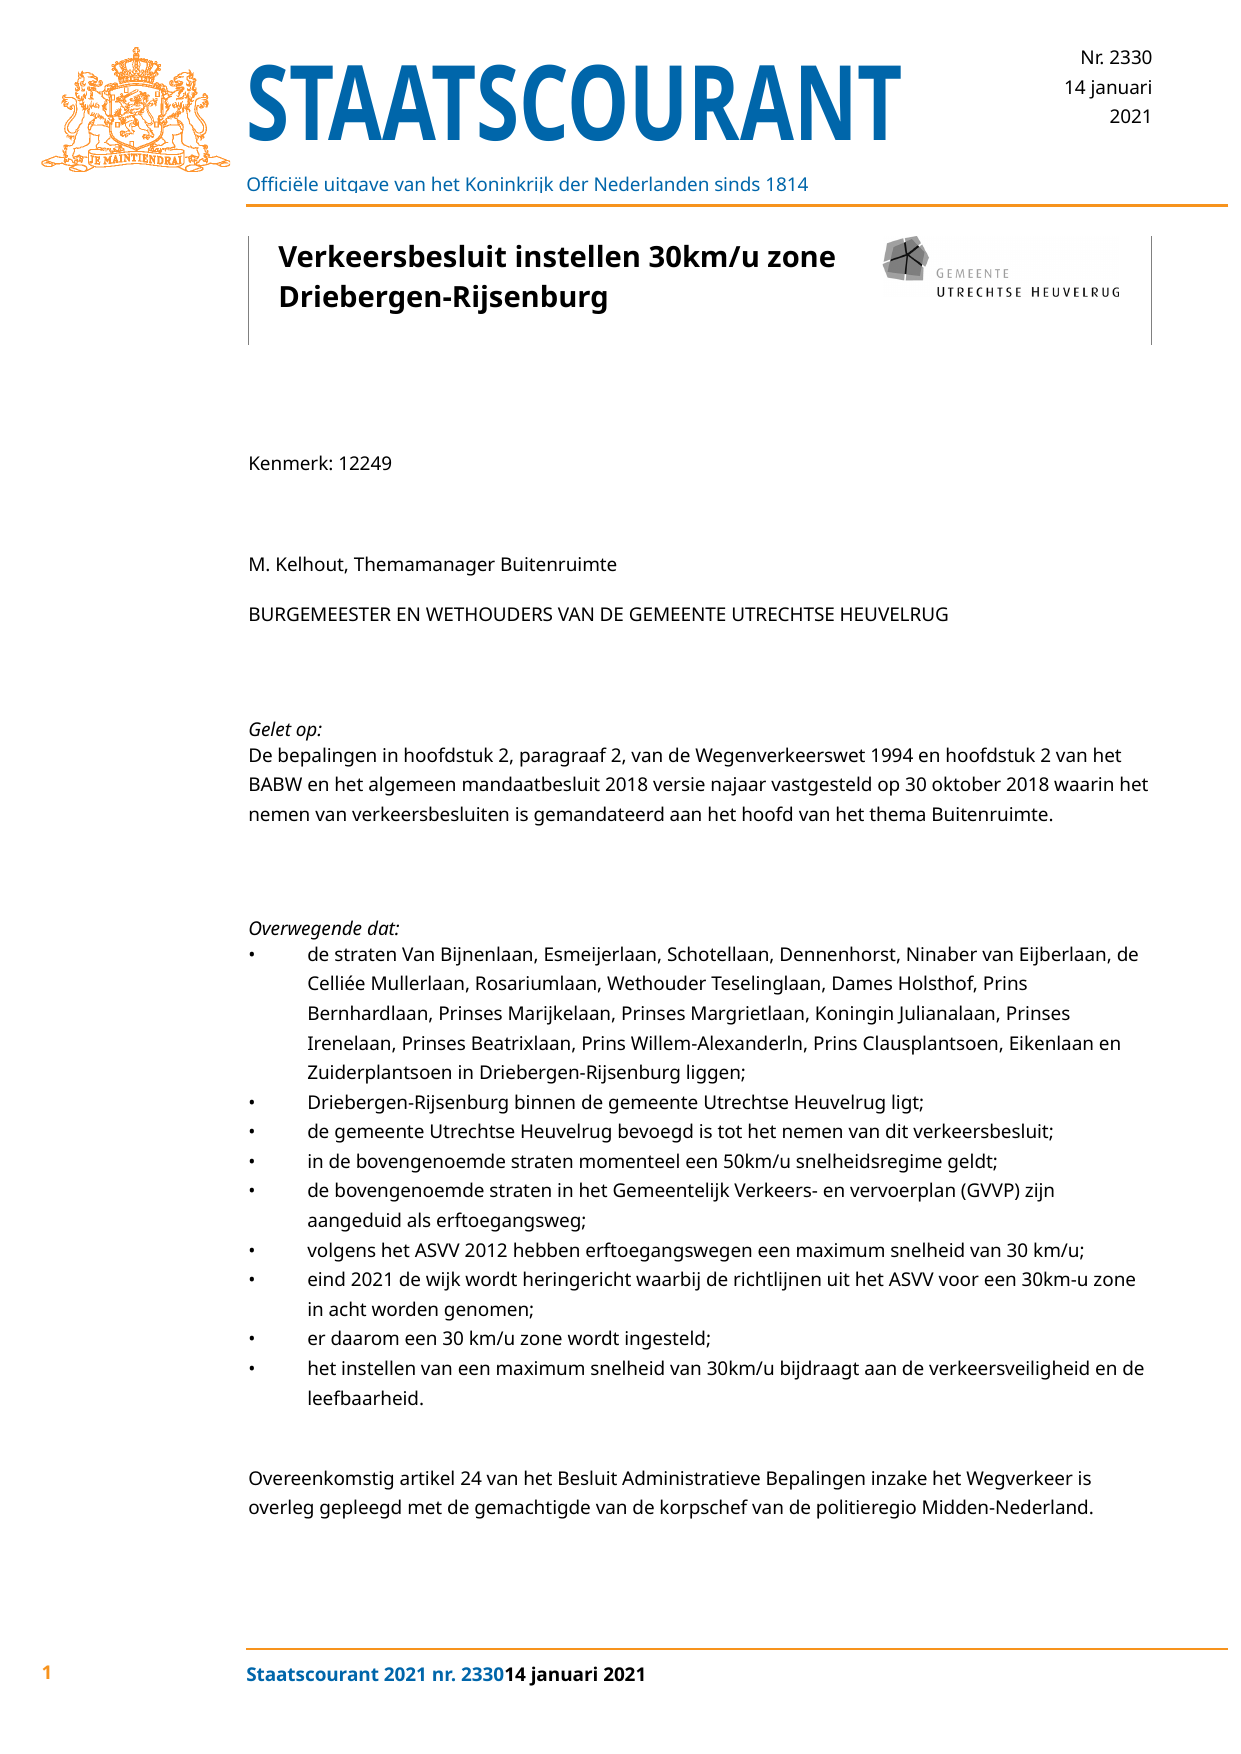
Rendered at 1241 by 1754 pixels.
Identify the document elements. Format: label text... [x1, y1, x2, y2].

list Driebergen-Rijsenburg binnen de gemeente Utrechtse Heuvelrug ligt; [248, 1089, 1152, 1115]
list eind 2021 de wijk wordt heringericht waarbij de richtlijnen uit het ASVV voor een 30km-u zone in acht worden genomen; [248, 1266, 1152, 1322]
picture [882, 236, 1119, 297]
list volgens het ASVV 2012 hebben erftoegangswegen een maximum snelheid van 30 km/u; [248, 1237, 1152, 1263]
text M. Kelhout, Themamanager Buitenruimte [248, 551, 1152, 577]
list de straten Van Bijnenlaan, Esmeijerlaan, Schotellaan, Dennenhorst, Ninaber van Eijberlaan, de Celliée Mullerlaan, Rosariumlaan, Wethouder Teselinglaan, Dames Holsthof, Prins Bernhardlaan, Prinses Marijkelaan, Prinses Margrietlaan, Koningin Julianalaan, Prinses Irenelaan, Prinses Beatrixlaan, Prins Willem-Alexanderln, Prins Clausplantsoen, Eikenlaan en Zuiderplantsoen in Driebergen-Rijsenburg liggen; [248, 941, 1152, 1085]
text Overwegende dat: [248, 915, 1152, 941]
picture [41, 47, 231, 172]
text Kenmerk: 12249 [248, 450, 1152, 476]
table_header [850, 236, 1151, 345]
text De bepalingen in hoofdstuk 2, paragraaf 2, van de Wegenverkeerswet 1994 en hoofdstuk 2 van het BABW en het algemeen mandaatbesluit 2018 versie najaar vastgesteld op 30 oktober 2018 waarin het nemen van verkeersbesluiten is gemandateerd aan het hoofd van het thema Buitenruimte. [248, 742, 1152, 827]
table_header Verkeersbesluit instellen 30km/u zone Driebergen-Rijsenburg [249, 236, 850, 345]
list er daarom een 30 km/u zone wordt ingesteld; [248, 1326, 1152, 1351]
list het instellen van een maximum snelheid van 30km/u bijdraagt aan de verkeersveiligheid en de leefbaarheid. [248, 1355, 1152, 1411]
list in de bovengenoemde straten momenteel een 50km/u snelheidsregime geldt; [248, 1148, 1152, 1174]
text BURGEMEESTER EN WETHOUDERS VAN DE GEMEENTE UTRECHTSE HEUVELRUG [248, 602, 1152, 627]
text Overeenkomstig artikel 24 van het Besluit Administratieve Bepalingen inzake het Wegverkeer is overleg gepleegd met de gemachtigde van de korpschef van de politieregio Midden-Nederland. [248, 1465, 1152, 1520]
list de gemeente Utrechtse Heuvelrug bevoegd is tot het nemen van dit verkeersbesluit; [248, 1118, 1152, 1144]
text Gelet op: [248, 716, 1152, 742]
list de bovengenoemde straten in het Gemeentelijk Verkeers- en vervoerplan (GVVP) zijn aangeduid als erftoegangsweg; [248, 1178, 1152, 1233]
